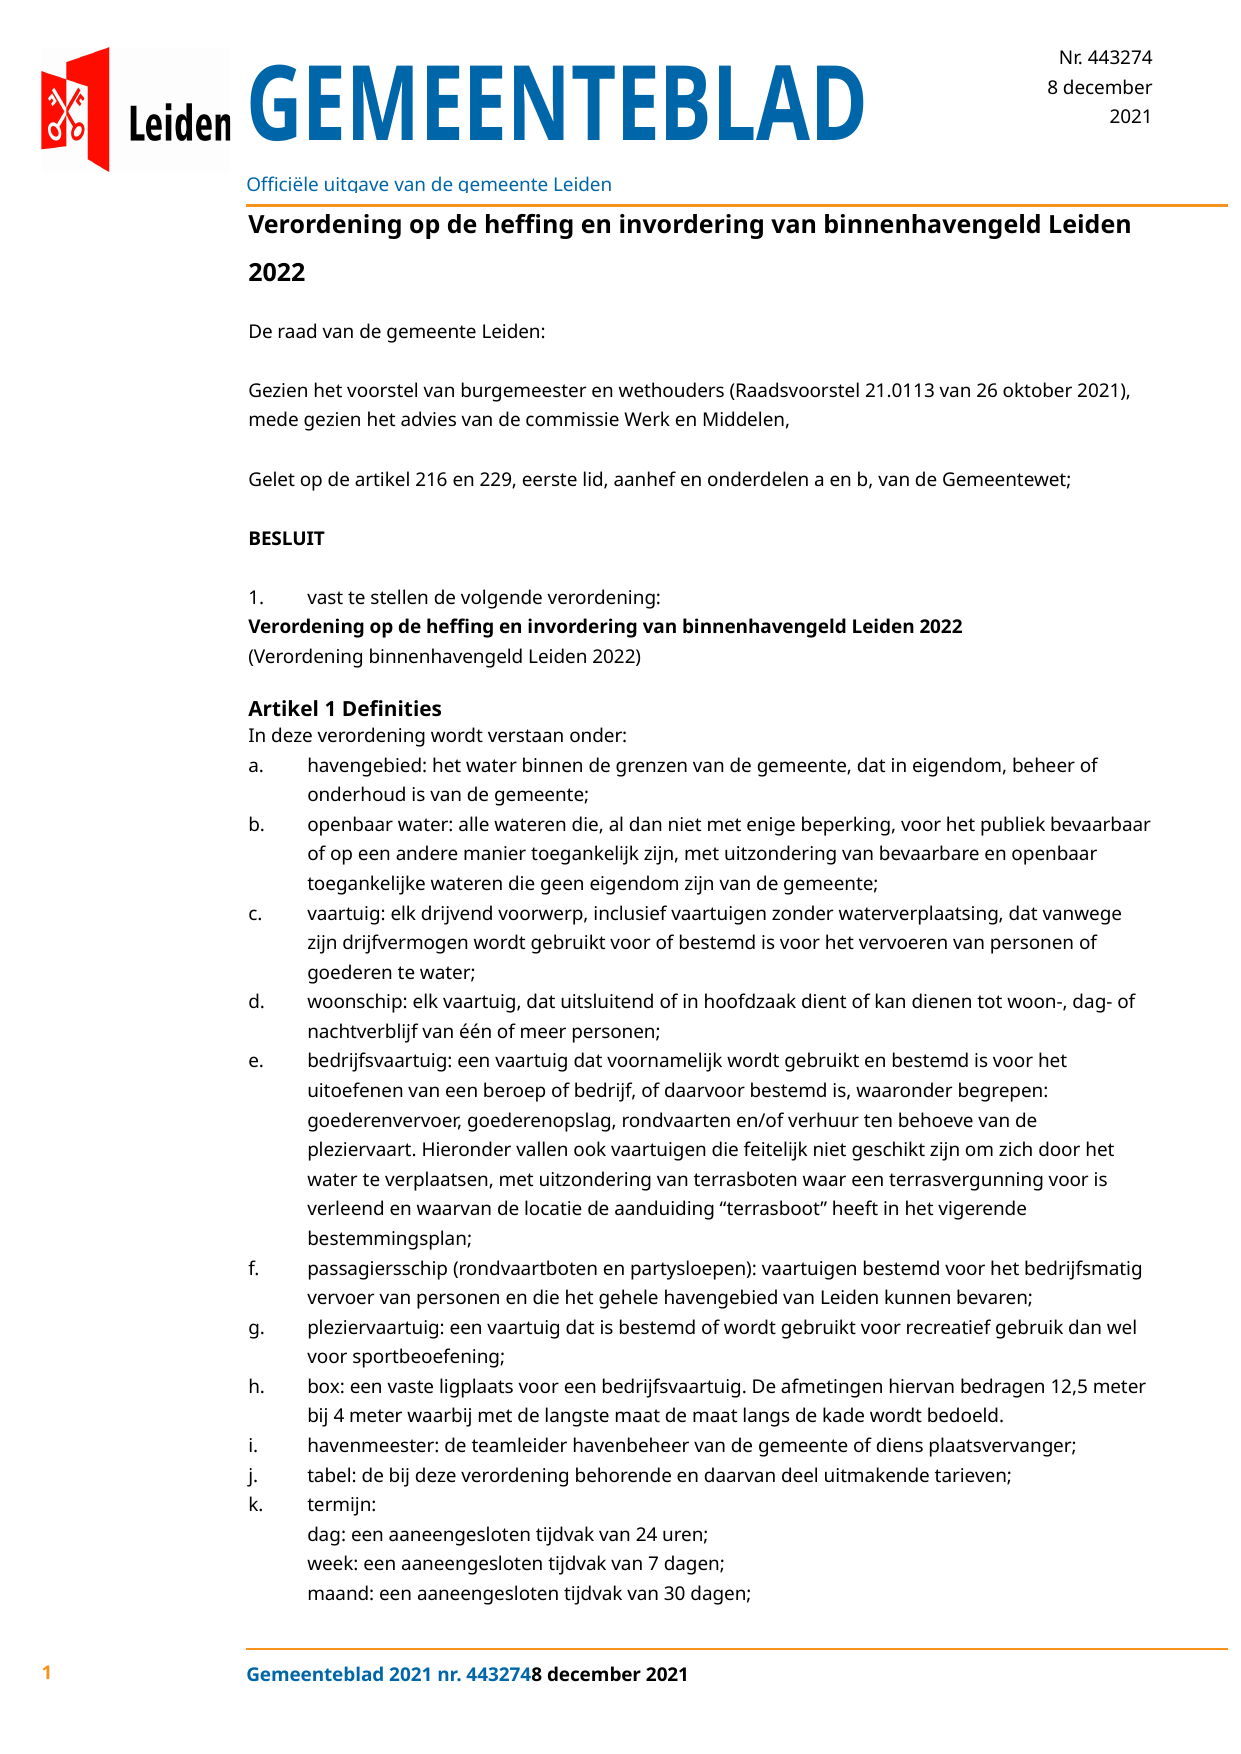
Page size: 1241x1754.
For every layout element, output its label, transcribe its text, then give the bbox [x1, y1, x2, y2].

list vast te stellen de volgende verordening: [248, 584, 1152, 610]
list vaartuig: elk drijvend voorwerp, inclusief vaartuigen zonder waterverplaatsing, dat vanwege zijn drijfvermogen wordt gebruikt voor of bestemd is voor het vervoeren van personen of goederen te water; [248, 900, 1152, 984]
text (Verordening binnenhavengeld Leiden 2022) [248, 643, 1152, 669]
list bedrijfsvaartuig: een vaartuig dat voornamelijk wordt gebruikt en bestemd is voor het uitoefenen van een beroep of bedrijf, of daarvoor bestemd is, waaronder begrepen: goederenvervoer, goederenopslag, rondvaarten en/of verhuur ten behoeve van de pleziervaart. Hieronder vallen ook vaartuigen die feitelijk niet geschikt zijn om zich door het water te verplaatsen, met uitzondering van terrasboten waar een terrasvergunning voor is verleend en waarvan de locatie de aanduiding “terrasboot” heeft in het vigerende bestemmingsplan; [248, 1048, 1152, 1251]
list week: een aaneengesloten tijdvak van 7 dagen; [248, 1551, 1152, 1576]
text Artikel 1 Definities [248, 694, 1152, 722]
text De raad van de gemeente Leiden: [248, 318, 1152, 344]
text Verordening op de heffing en invordering van binnenhavengeld Leiden 2022 [248, 207, 1152, 288]
text In deze verordening wordt verstaan onder: [248, 722, 1152, 748]
list openbaar water: alle wateren die, al dan niet met enige beperking, voor het publiek bevaarbaar of op een andere manier toegankelijk zijn, met uitzondering van bevaarbare en openbaar toegankelijke wateren die geen eigendom zijn van de gemeente; [248, 811, 1152, 896]
list tabel: de bij deze verordening behorende en daarvan deel uitmakende tarieven; [248, 1462, 1152, 1487]
list havenmeester: de teamleider havenbeheer van de gemeente of diens plaatsvervanger; [248, 1432, 1152, 1458]
list termijn: [248, 1491, 1152, 1517]
text Gelet op de artikel 216 en 229, eerste lid, aanhef en onderdelen a en b, van de Gemeentewet; [248, 466, 1152, 492]
list havengebied: het water binnen de grenzen van de gemeente, dat in eigendom, beheer of onderhoud is van de gemeente; [248, 752, 1152, 807]
text Gezien het voorstel van burgemeester en wethouders (Raadsvoorstel 21.0113 van 26 oktober 2021), mede gezien het advies van de commissie Werk en Middelen, [248, 377, 1152, 432]
list pleziervaartuig: een vaartuig dat is bestemd of wordt gebruikt voor recreatief gebruik dan wel voor sportbeoefening; [248, 1314, 1152, 1369]
list dag: een aaneengesloten tijdvak van 24 uren; [248, 1521, 1152, 1547]
text BESLUIT [248, 525, 1152, 551]
picture [41, 47, 231, 172]
list woonschip: elk vaartuig, dat uitsluitend of in hoofdzaak dient of kan dienen tot woon-, dag- of nachtverblijf van één of meer personen; [248, 988, 1152, 1044]
text Verordening op de heffing en invordering van binnenhavengeld Leiden 2022 [248, 614, 1152, 639]
list maand: een aaneengesloten tijdvak van 30 dagen; [248, 1580, 1152, 1606]
list passagiersschip (rondvaartboten en partysloepen): vaartuigen bestemd voor het bedrijfsmatig vervoer van personen en die het gehele havengebied van Leiden kunnen bevaren; [248, 1255, 1152, 1310]
list box: een vaste ligplaats voor een bedrijfsvaartuig. De afmetingen hiervan bedragen 12,5 meter bij 4 meter waarbij met de langste maat de maat langs de kade wordt bedoeld. [248, 1373, 1152, 1428]
